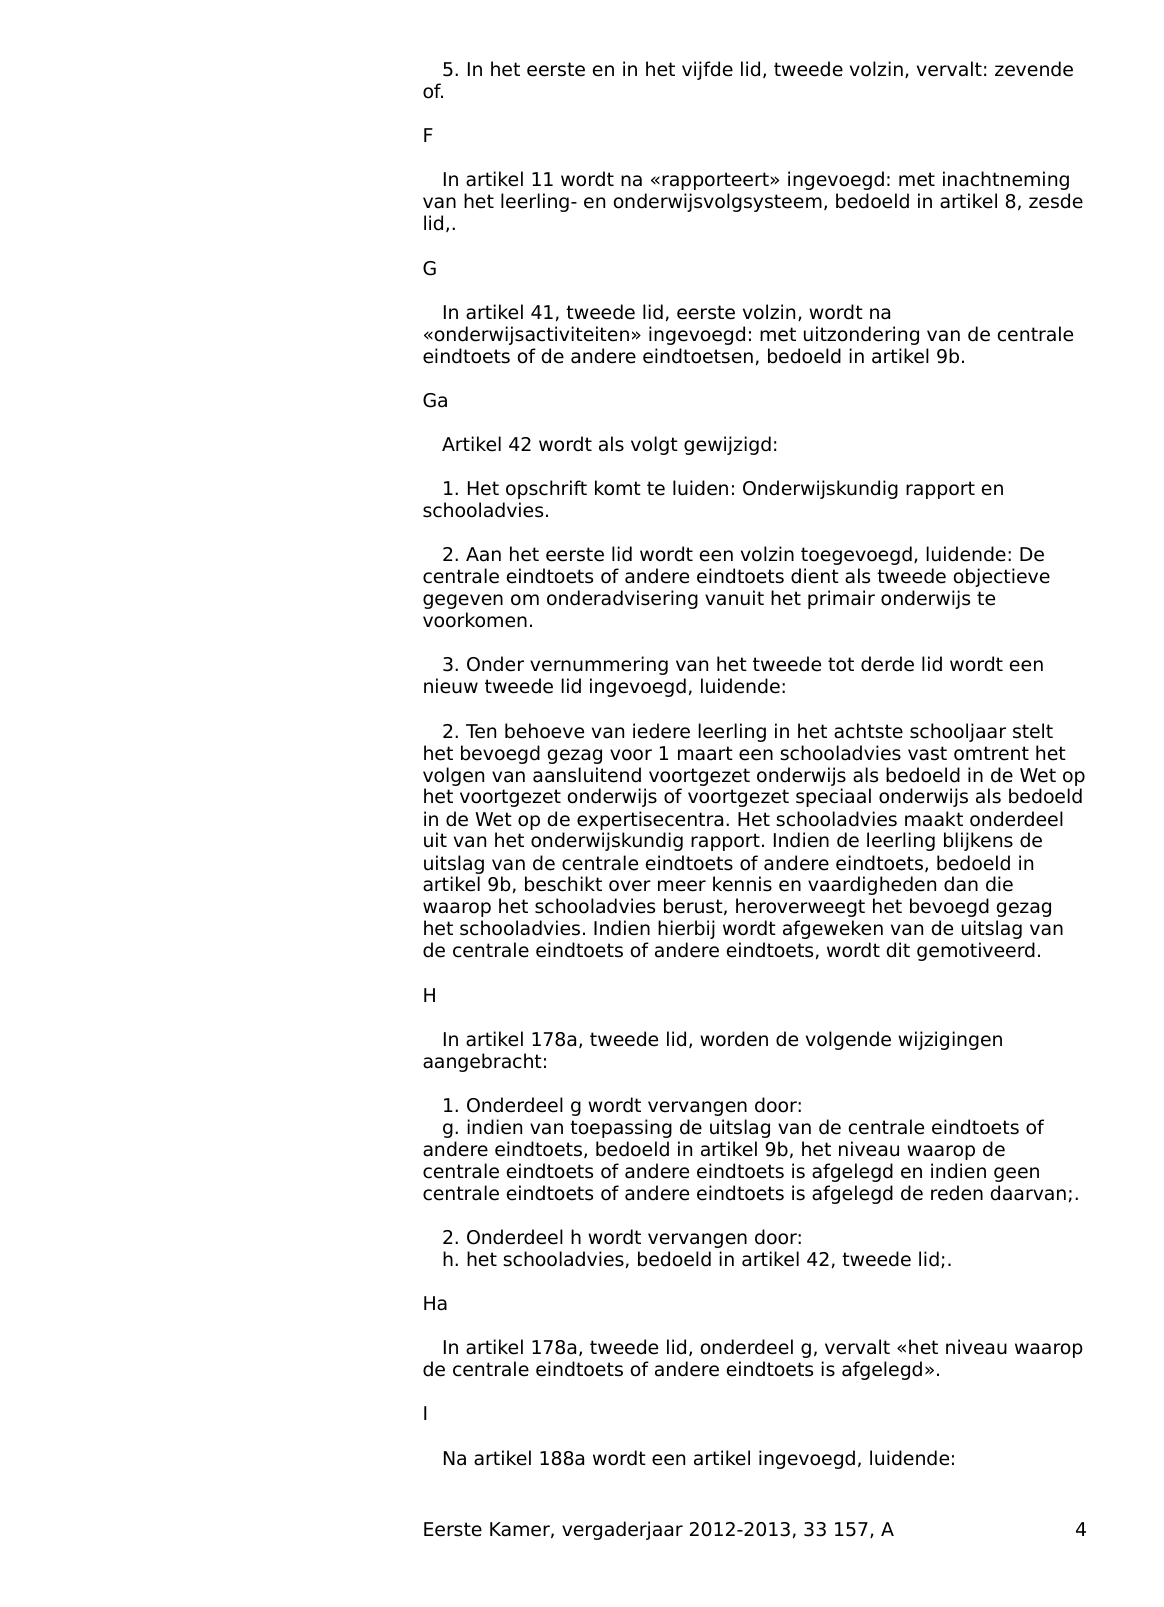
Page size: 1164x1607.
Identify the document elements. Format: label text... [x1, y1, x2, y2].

text In artikel 178a, tweede lid, worden de volgende wijzigingen aangebracht: [422, 1029, 1087, 1073]
text 2. Ten behoeve van iedere leerling in het achtste schooljaar stelt het bevoegd gezag voor 1 maart een schooladvies vast omtrent het volgen van aansluitend voortgezet onderwijs als bedoeld in de Wet op het voortgezet onderwijs of voortgezet speciaal onderwijs als bedoeld in de Wet op de expertisecentra. Het schooladvies maakt onderdeel uit van het onderwijskundig rapport. Indien de leerling blijkens de uitslag van de centrale eindtoets of andere eindtoets, bedoeld in artikel 9b, beschikt over meer kennis en vaardigheden dan die waarop het schooladvies berust, heroverweegt het bevoegd gezag het schooladvies. Indien hierbij wordt afgeweken van de uitslag van de centrale eindtoets of andere eindtoets, wordt dit gemotiveerd. [422, 721, 1087, 962]
text 2. Onderdeel h wordt vervangen door: [422, 1227, 1087, 1249]
text 5. In het eerste en in het vijfde lid, tweede volzin, vervalt: zevende of. [422, 59, 1087, 103]
text I [422, 1403, 1087, 1425]
text 2. Aan het eerste lid wordt een volzin toegevoegd, luidende: De centrale eindtoets of andere eindtoets dient als tweede objectieve gegeven om onderadvisering vanuit het primair onderwijs te voorkomen. [422, 544, 1087, 632]
text 1. Het opschrift komt te luiden: Onderwijskundig rapport en schooladvies. [422, 478, 1087, 522]
text g. indien van toepassing de uitslag van de centrale eindtoets of andere eindtoets, bedoeld in artikel 9b, het niveau waarop de centrale eindtoets of andere eindtoets is afgelegd en indien geen centrale eindtoets of andere eindtoets is afgelegd de reden daarvan;. [422, 1117, 1087, 1205]
text F [422, 125, 1087, 147]
text Ha [422, 1293, 1087, 1315]
text Ga [422, 390, 1087, 412]
text Artikel 42 wordt als volgt gewijzigd: [422, 434, 1087, 456]
text In artikel 41, tweede lid, eerste volzin, wordt na «onderwijsactiviteiten» ingevoegd: met uitzondering van de centrale eindtoets of de andere eindtoetsen, bedoeld in artikel 9b. [422, 302, 1087, 368]
text In artikel 178a, tweede lid, onderdeel g, vervalt «het niveau waarop de centrale eindtoets of andere eindtoets is afgelegd». [422, 1337, 1087, 1381]
text h. het schooladvies, bedoeld in artikel 42, tweede lid;. [422, 1249, 1087, 1271]
text G [422, 257, 1087, 279]
text In artikel 11 wordt na «rapporteert» ingevoegd: met inachtneming van het leerling- en onderwijsvolgsysteem, bedoeld in artikel 8, zesde lid,. [422, 169, 1087, 235]
text H [422, 984, 1087, 1006]
text Na artikel 188a wordt een artikel ingevoegd, luidende: [422, 1447, 1087, 1469]
text 3. Onder vernummering van het tweede tot derde lid wordt een nieuw tweede lid ingevoegd, luidende: [422, 654, 1087, 698]
text 1. Onderdeel g wordt vervangen door: [422, 1095, 1087, 1117]
